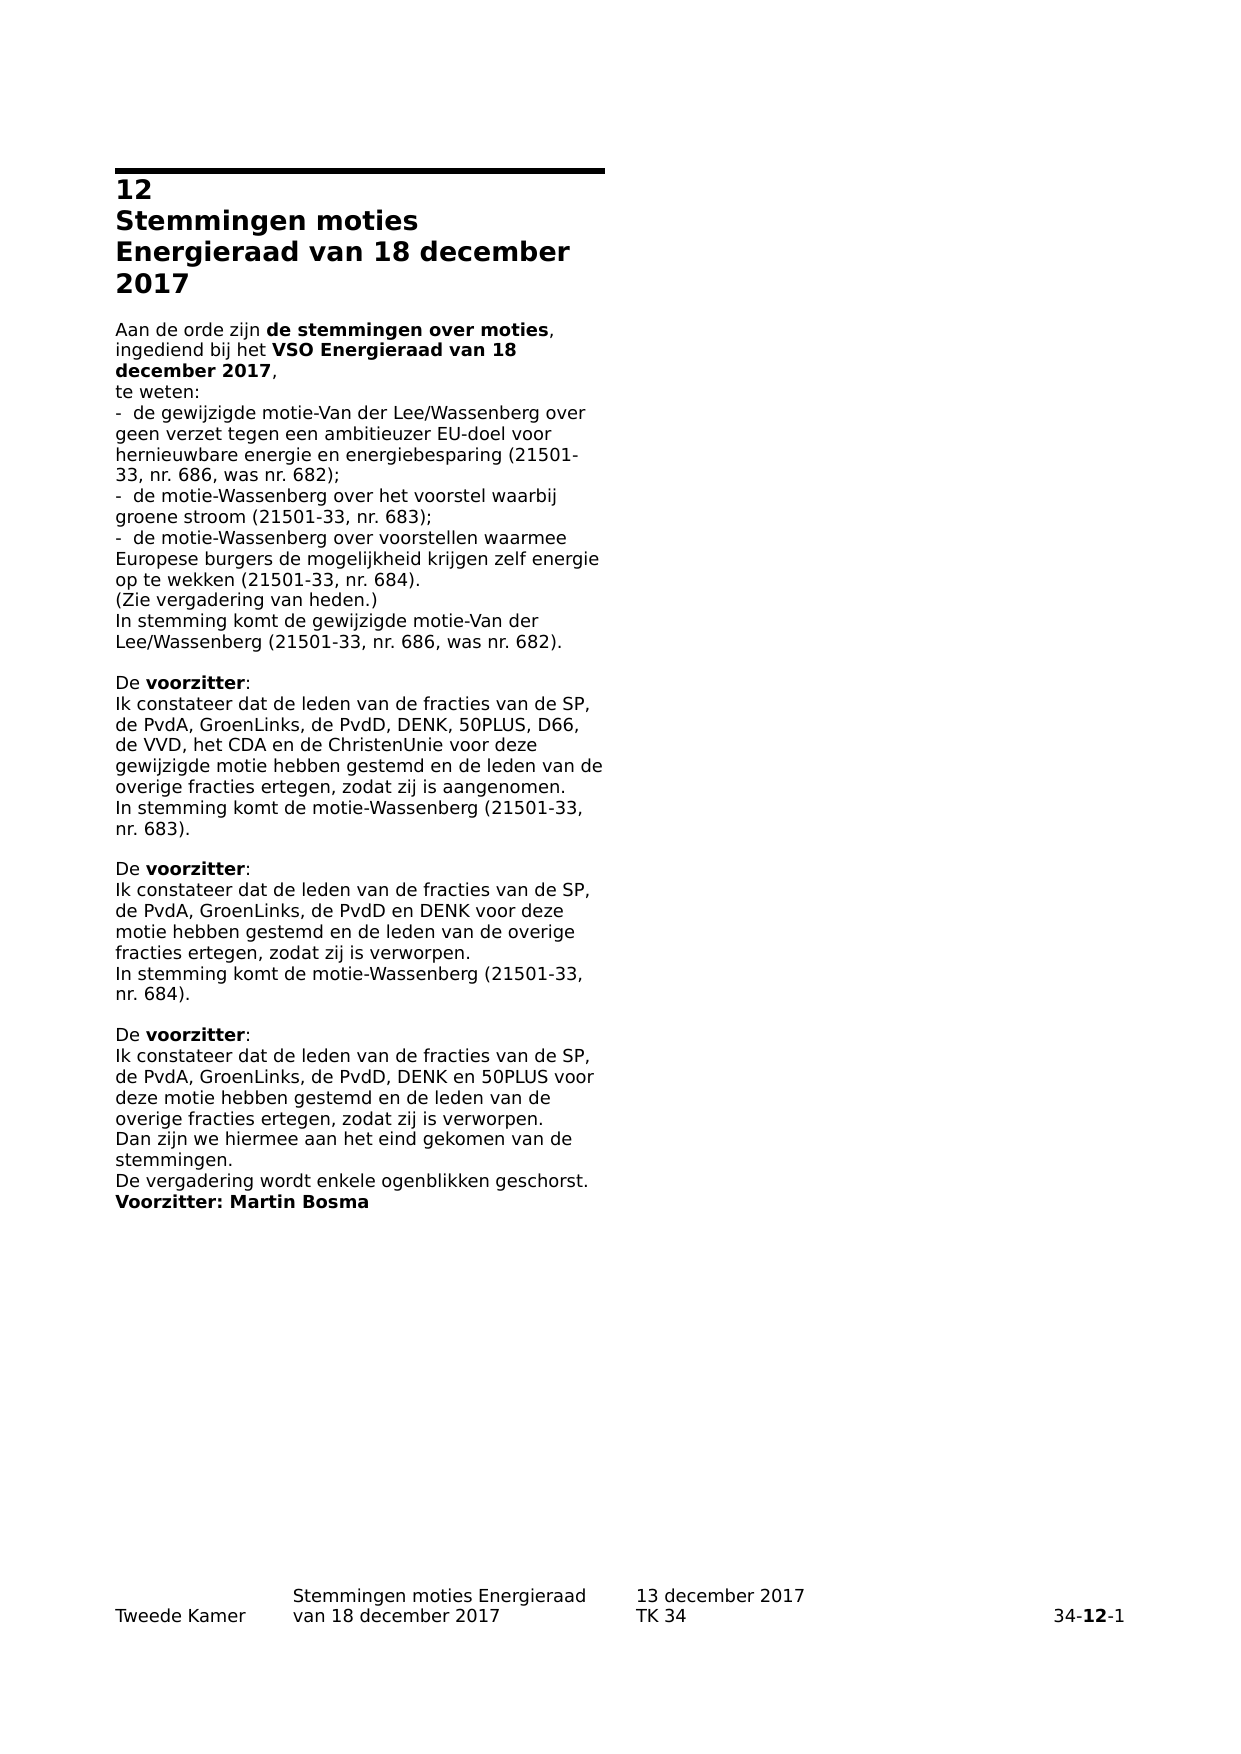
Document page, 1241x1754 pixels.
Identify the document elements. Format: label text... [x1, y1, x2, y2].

text In stemming komt de gewijzigde motie-Van der Lee/Wassenberg (21501-33, nr. 686, was nr. 682). [115, 611, 605, 653]
title 12 Stemmingen moties Energieraad van 18 december 2017 [115, 174, 605, 299]
text Ik constateer dat de leden van de fracties van de SP, de PvdA, GroenLinks, de PvdD en DENK voor deze motie hebben gestemd en de leden van de overige fracties ertegen, zodat zij is verworpen. [115, 880, 605, 963]
text Aan de orde zijn de stemmingen over moties, ingediend bij het VSO Energieraad van 18 december 2017, [115, 319, 605, 382]
text In stemming komt de motie-Wassenberg (21501-33, nr. 684). [115, 963, 605, 1005]
text te weten: [115, 382, 605, 403]
text Dan zijn we hiermee aan het eind gekomen van de stemmingen. [115, 1129, 605, 1171]
text Ik constateer dat de leden van de fracties van de SP, de PvdA, GroenLinks, de PvdD, DENK en 50PLUS voor deze motie hebben gestemd en de leden van de overige fracties ertegen, zodat zij is verworpen. [115, 1046, 605, 1129]
list de gewijzigde motie-Van der Lee/Wassenberg over geen verzet tegen een ambitieuzer EU-doel voor hernieuwbare energie en energiebesparing (21501-33, nr. 686, was nr. 682); [115, 403, 605, 486]
text In stemming komt de motie-Wassenberg (21501-33, nr. 683). [115, 798, 605, 839]
text Voorzitter: Martin Bosma [115, 1192, 605, 1212]
text Ik constateer dat de leden van de fracties van de SP, de PvdA, GroenLinks, de PvdD, DENK, 50PLUS, D66, de VVD, het CDA en de ChristenUnie voor deze gewijzigde motie hebben gestemd en de leden van de overige fracties ertegen, zodat zij is aangenomen. [115, 693, 605, 798]
text De voorzitter: [115, 673, 605, 693]
list de motie-Wassenberg over voorstellen waarmee Europese burgers de mogelijkheid krijgen zelf energie op te wekken (21501-33, nr. 684). [115, 528, 605, 590]
list de motie-Wassenberg over het voorstel waarbij groene stroom (21501-33, nr. 683); [115, 486, 605, 528]
text (Zie vergadering van heden.) [115, 590, 605, 611]
text De voorzitter: [115, 859, 605, 880]
text De voorzitter: [115, 1025, 605, 1046]
text De vergadering wordt enkele ogenblikken geschorst. [115, 1171, 605, 1192]
